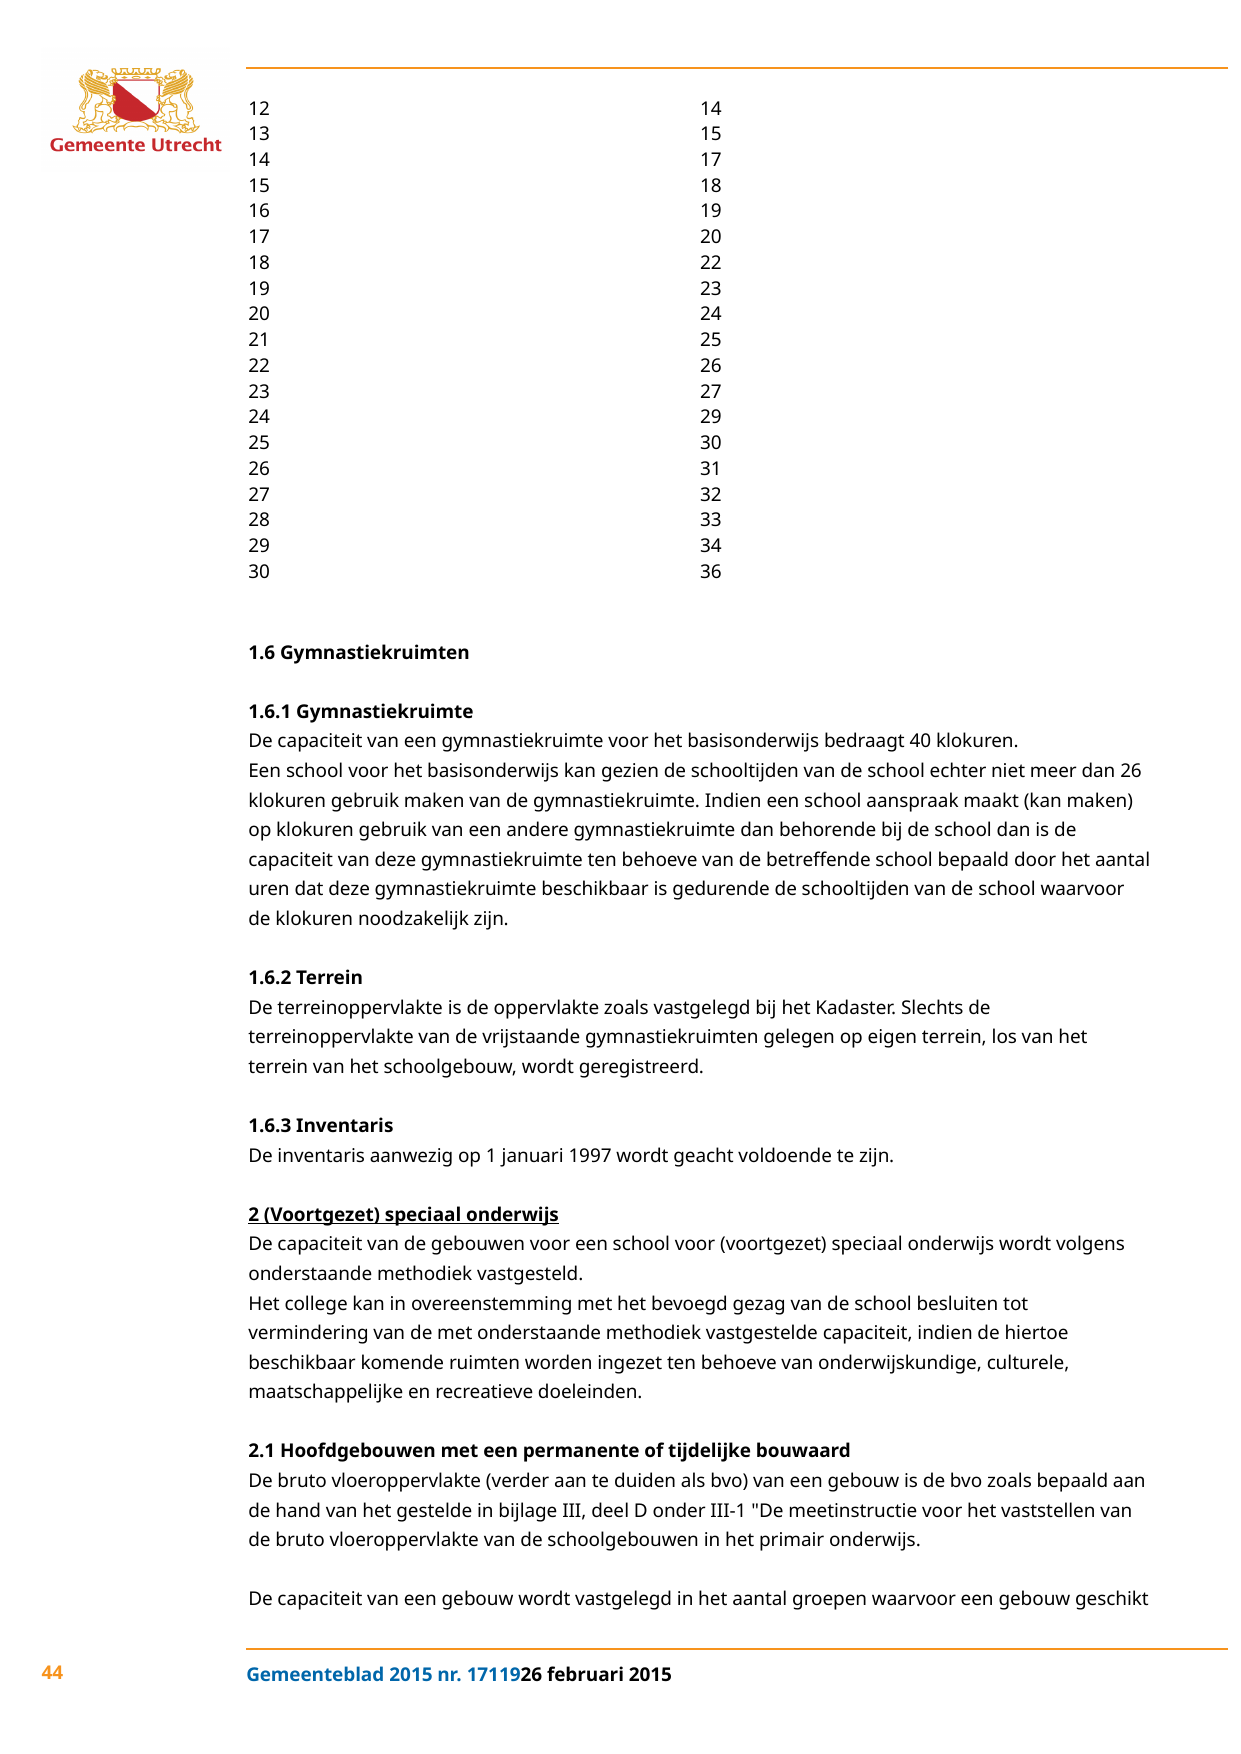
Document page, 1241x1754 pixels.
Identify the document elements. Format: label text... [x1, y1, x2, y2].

text 1.6.1 Gymnastiekruimte [248, 698, 1152, 724]
table_cell 29 [248, 532, 700, 558]
table_cell 25 [248, 429, 700, 455]
text Een school voor het basisonderwijs kan gezien de schooltijden van de school echter niet meer dan 26 klokuren gebruik maken van de gymnastiekruimte. Indien een school aanspraak maakt (kan maken) op klokuren gebruik van een andere gymnastiekruimte dan behorende bij de school dan is de capaciteit van deze gymnastiekruimte ten behoeve van de betreffende school bepaald door het aantal uren dat deze gymnastiekruimte beschikbaar is gedurende de schooltijden van de school waarvoor de klokuren noodzakelijk zijn. [248, 757, 1152, 931]
table_cell 33 [700, 506, 1152, 532]
table_cell 26 [248, 455, 700, 481]
table_cell 19 [700, 198, 1152, 223]
table_cell 17 [700, 146, 1152, 172]
table_cell 28 [248, 506, 700, 532]
table_cell 21 [248, 326, 700, 352]
table_cell 20 [700, 224, 1152, 249]
table_cell 24 [700, 301, 1152, 326]
table_cell 29 [700, 404, 1152, 429]
table_cell 18 [700, 172, 1152, 198]
table_cell 22 [700, 249, 1152, 275]
table_cell 32 [700, 481, 1152, 506]
table_cell 30 [248, 558, 700, 584]
text De terreinoppervlakte is de oppervlakte zoals vastgelegd bij het Kadaster. Slechts de terreinoppervlakte van de vrijstaande gymnastiekruimten gelegen op eigen terrein, los van het terrein van het schoolgebouw, wordt geregistreerd. [248, 994, 1152, 1079]
text De capaciteit van een gebouw wordt vastgelegd in het aantal groepen waarvoor een gebouw geschikt [248, 1586, 1152, 1611]
table_cell 20 [248, 301, 700, 326]
table_cell 26 [700, 352, 1152, 378]
table_cell 18 [248, 249, 700, 275]
table_cell 16 [248, 198, 700, 223]
table_cell 13 [248, 121, 700, 146]
table_cell 14 [248, 146, 700, 172]
text De bruto vloeroppervlakte (verder aan te duiden als bvo) van een gebouw is de bvo zoals bepaald aan de hand van het gestelde in bijlage III, deel D onder III-1 "De meetinstructie voor het vaststellen van de bruto vloeroppervlakte van de schoolgebouwen in het primair onderwijs. [248, 1467, 1152, 1552]
table_cell 12 [248, 95, 700, 121]
table_cell 27 [248, 481, 700, 506]
table_cell 14 [700, 95, 1152, 121]
text De inventaris aanwezig op 1 januari 1997 wordt geacht voldoende te zijn. [248, 1142, 1152, 1168]
text De capaciteit van de gebouwen voor een school voor (voortgezet) speciaal onderwijs wordt volgens onderstaande methodiek vastgesteld. [248, 1231, 1152, 1286]
text 1.6 Gymnastiekruimten [248, 639, 1152, 665]
picture [41, 47, 231, 172]
text 2 (Voortgezet) speciaal onderwijs [248, 1201, 1152, 1227]
table_cell 15 [700, 121, 1152, 146]
table_cell 23 [248, 378, 700, 403]
table_cell 19 [248, 275, 700, 301]
table_cell 17 [248, 224, 700, 249]
table_cell 31 [700, 455, 1152, 481]
table_cell 23 [700, 275, 1152, 301]
text 1.6.2 Terrein [248, 964, 1152, 990]
table_cell 15 [248, 172, 700, 198]
text 2.1 Hoofdgebouwen met een permanente of tijdelijke bouwaard [248, 1438, 1152, 1463]
text De capaciteit van een gymnastiekruimte voor het basisonderwijs bedraagt 40 klokuren. [248, 728, 1152, 753]
text 1.6.3 Inventaris [248, 1112, 1152, 1138]
table_cell 36 [700, 558, 1152, 584]
table_cell 24 [248, 404, 700, 429]
table_cell 34 [700, 532, 1152, 558]
table_cell 27 [700, 378, 1152, 403]
table_cell 30 [700, 429, 1152, 455]
table_cell 22 [248, 352, 700, 378]
text Het college kan in overeenstemming met het bevoegd gezag van de school besluiten tot vermindering van de met onderstaande methodiek vastgestelde capaciteit, indien de hiertoe beschikbaar komende ruimten worden ingezet ten behoeve van onderwijskundige, culturele, maatschappelijke en recreatieve doeleinden. [248, 1290, 1152, 1404]
table_cell 25 [700, 326, 1152, 352]
